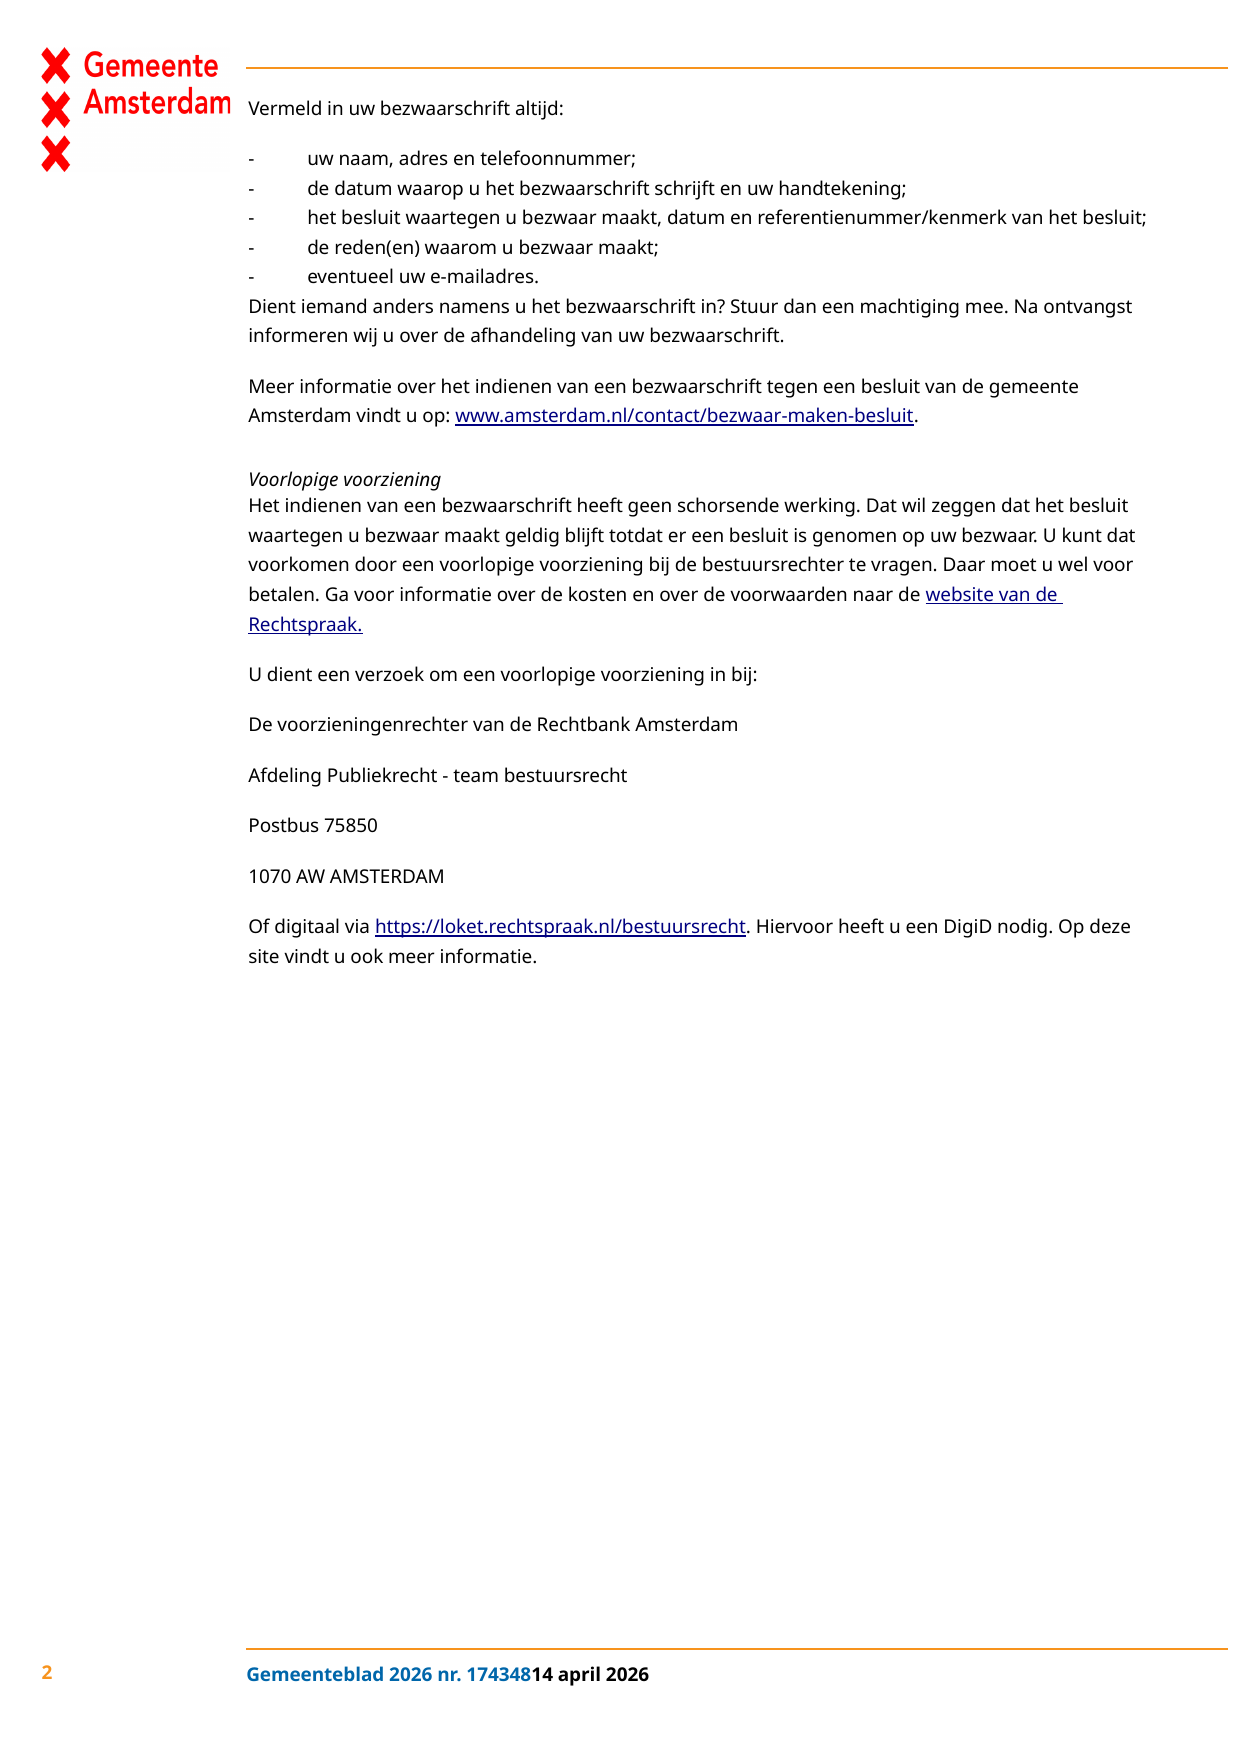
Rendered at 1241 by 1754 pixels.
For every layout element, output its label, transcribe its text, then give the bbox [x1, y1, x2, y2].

list de datum waarop u het bezwaarschrift schrijft en uw handtekening; [248, 175, 1152, 201]
text Of digitaal via https://loket.rechtspraak.nl/bestuursrecht. Hiervoor heeft u een DigiD nodig. Op deze site vindt u ook meer informatie. [248, 913, 1152, 968]
text Postbus 75850 [248, 812, 1152, 838]
text Vermeld in uw bezwaarschrift altijd: [248, 95, 1152, 121]
list eventueel uw e-mailadres. [248, 263, 1152, 289]
list uw naam, adres en telefoonnummer; [248, 145, 1152, 171]
text De voorzieningenrechter van de Rechtbank Amsterdam [248, 712, 1152, 737]
list het besluit waartegen u bezwaar maakt, datum en referentienummer/kenmerk van het besluit; [248, 204, 1152, 230]
list de reden(en) waarom u bezwaar maakt; [248, 234, 1152, 260]
text Dient iemand anders namens u het bezwaarschrift in? Stuur dan een machtiging mee. Na ontvangst informeren wij u over de afhandeling van uw bezwaarschrift. [248, 293, 1152, 348]
text Afdeling Publiekrecht - team bestuursrecht [248, 762, 1152, 788]
text U dient een verzoek om een voorlopige voorziening in bij: [248, 661, 1152, 687]
text Het indienen van een bezwaarschrift heeft geen schorsende werking. Dat wil zeggen dat het besluit waartegen u bezwaar maakt geldig blijft totdat er een besluit is genomen op uw bezwaar. U kunt dat voorkomen door een voorlopige voorziening bij de bestuursrechter te vragen. Daar moet u wel voor betalen. Ga voor informatie over de kosten en over de voorwaarden naar de website van de Rechtspraak. [248, 492, 1152, 636]
text Meer informatie over het indienen van een bezwaarschrift tegen een besluit van de gemeente Amsterdam vindt u op: www.amsterdam.nl/contact/bezwaar-maken-besluit. [248, 373, 1152, 428]
picture [41, 47, 231, 172]
text 1070 AW AMSTERDAM [248, 863, 1152, 888]
text Voorlopige voorziening [248, 467, 1152, 492]
